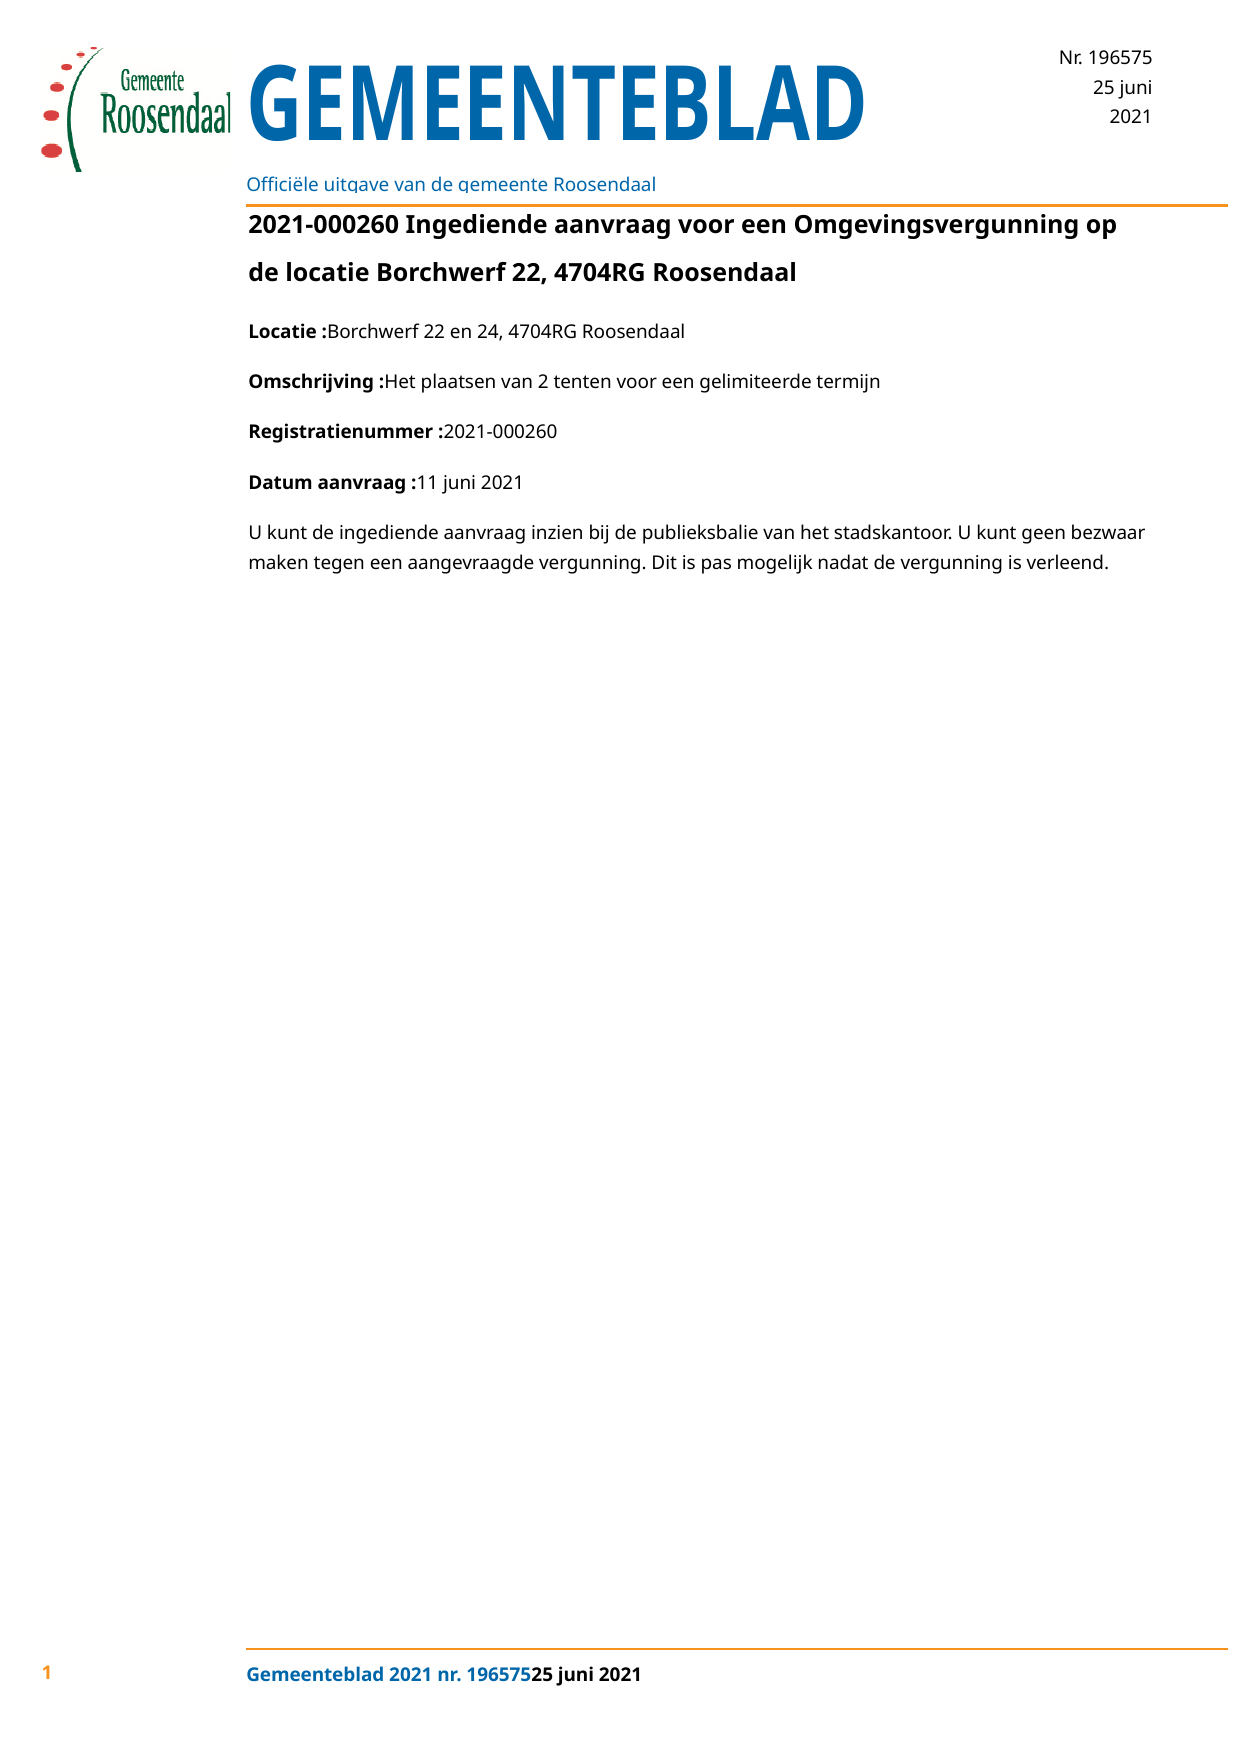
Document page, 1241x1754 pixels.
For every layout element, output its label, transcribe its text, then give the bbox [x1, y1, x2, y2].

text U kunt de ingediende aanvraag inzien bij de publieksbalie van het stadskantoor. U kunt geen bezwaar maken tegen een aangevraagde vergunning. Dit is pas mogelijk nadat de vergunning is verleend. [248, 519, 1152, 575]
text Datum aanvraag :11 juni 2021 [248, 469, 1152, 495]
text Locatie :Borchwerf 22 en 24, 4704RG Roosendaal [248, 318, 1152, 344]
picture [41, 47, 231, 172]
text 2021-000260 Ingediende aanvraag voor een Omgevingsvergunning op de locatie Borchwerf 22, 4704RG Roosendaal [248, 207, 1152, 288]
text Omschrijving :Het plaatsen van 2 tenten voor een gelimiteerde termijn [248, 368, 1152, 394]
text Registratienummer :2021-000260 [248, 419, 1152, 444]
